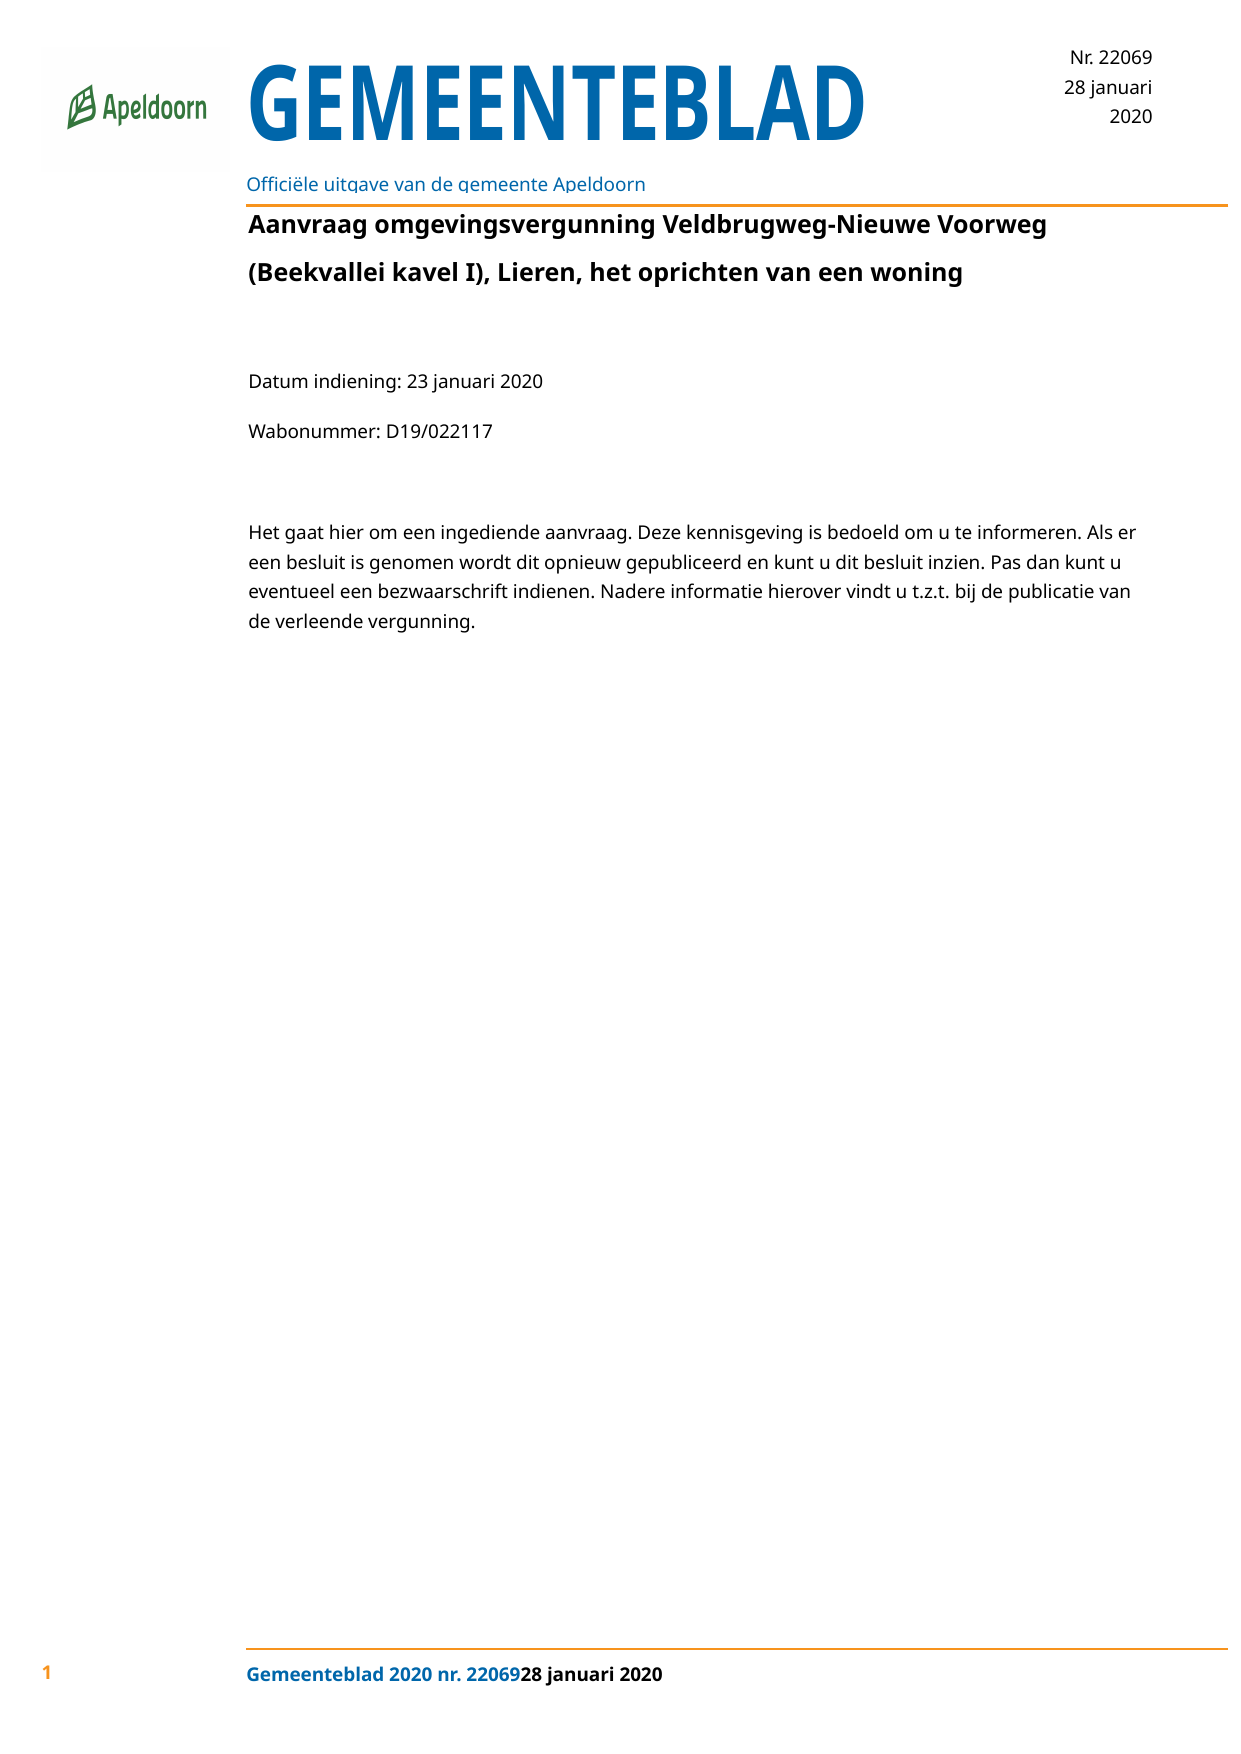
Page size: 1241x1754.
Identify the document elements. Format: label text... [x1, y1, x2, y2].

text Wabonummer: D19/022117 [248, 419, 1152, 444]
text Het gaat hier om een ingediende aanvraag. Deze kennisgeving is bedoeld om u te informeren. Als er een besluit is genomen wordt dit opnieuw gepubliceerd en kunt u dit besluit inzien. Pas dan kunt u eventueel een bezwaarschrift indienen. Nadere informatie hierover vindt u t.z.t. bij de publicatie van de verleende vergunning. [248, 519, 1152, 634]
picture [41, 47, 231, 172]
text Aanvraag omgevingsvergunning Veldbrugweg-Nieuwe Voorweg (Beekvallei kavel I), Lieren, het oprichten van een woning [248, 207, 1152, 288]
text Datum indiening: 23 januari 2020 [248, 368, 1152, 394]
